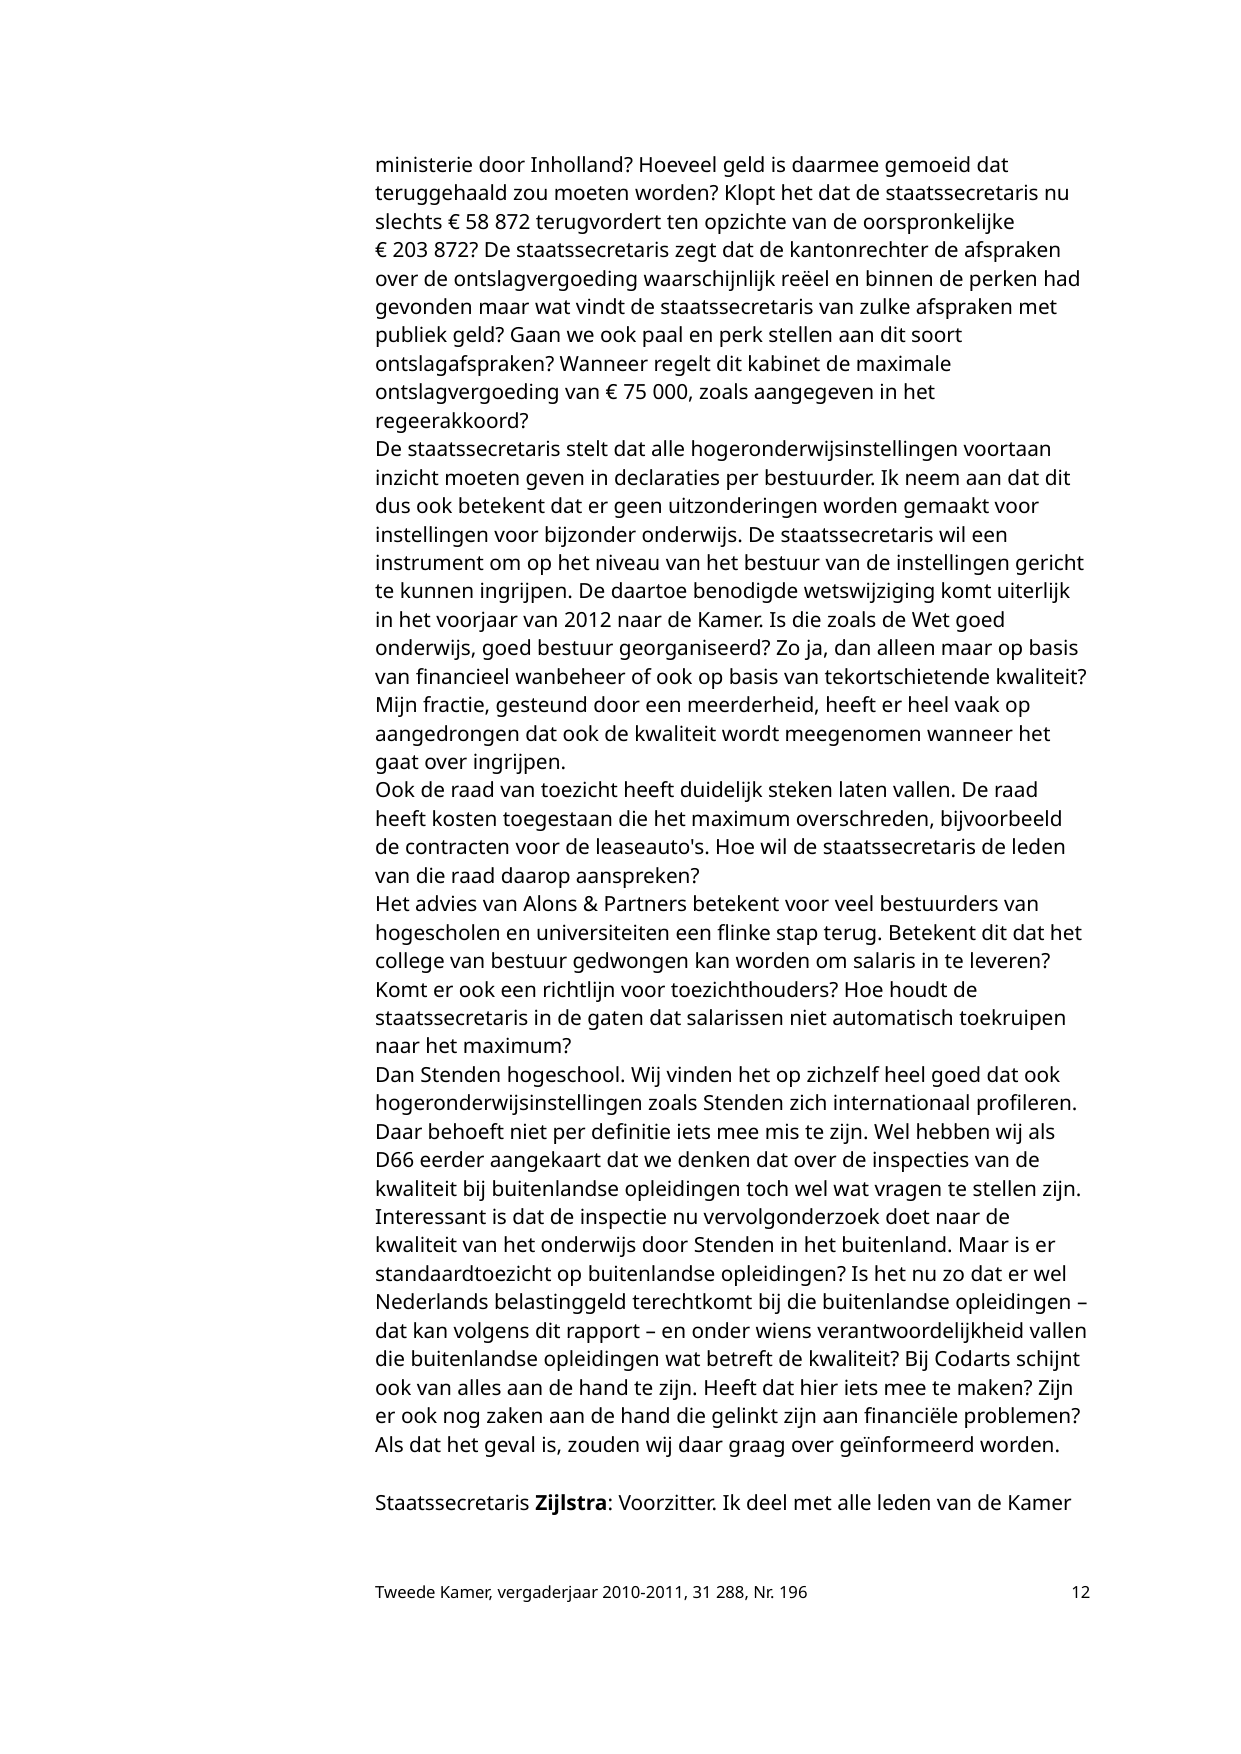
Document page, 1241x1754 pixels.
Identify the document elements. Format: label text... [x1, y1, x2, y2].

text Dan Stenden hogeschool. Wij vinden het op zichzelf heel goed dat ook hogeronderwijsinstellingen zoals Stenden zich internationaal profileren. Daar behoeft niet per definitie iets mee mis te zijn. Wel hebben wij als D66 eerder aangekaart dat we denken dat over de inspecties van de kwaliteit bij buitenlandse opleidingen toch wel wat vragen te stellen zijn. Interessant is dat de inspectie nu vervolgonderzoek doet naar de kwaliteit van het onderwijs door Stenden in het buitenland. Maar is er standaardtoezicht op buitenlandse opleidingen? Is het nu zo dat er wel Nederlands belastinggeld terechtkomt bij die buitenlandse opleidingen – dat kan volgens dit rapport – en onder wiens verantwoordelijkheid vallen die buitenlandse opleidingen wat betreft de kwaliteit? Bij Codarts schijnt ook van alles aan de hand te zijn. Heeft dat hier iets mee te maken? Zijn er ook nog zaken aan de hand die gelinkt zijn aan financiële problemen? Als dat het geval is, zouden wij daar graag over geïnformeerd worden. [375, 1060, 1090, 1458]
text ministerie door Inholland? Hoeveel geld is daarmee gemoeid dat teruggehaald zou moeten worden? Klopt het dat de staatssecretaris nu slechts € 58 872 terugvordert ten opzichte van de oorspronkelijke € 203 872? De staatssecretaris zegt dat de kantonrechter de afspraken over de ontslagvergoeding waarschijnlijk reëel en binnen de perken had gevonden maar wat vindt de staatssecretaris van zulke afspraken met publiek geld? Gaan we ook paal en perk stellen aan dit soort ontslagafspraken? Wanneer regelt dit kabinet de maximale ontslagvergoeding van € 75 000, zoals aangegeven in het regeerakkoord? [375, 150, 1090, 434]
text Staatssecretaris Zijlstra: Voorzitter. Ik deel met alle leden van de Kamer [375, 1488, 1090, 1517]
text Ook de raad van toezicht heeft duidelijk steken laten vallen. De raad heeft kosten toegestaan die het maximum overschreden, bijvoorbeeld de contracten voor de leaseauto's. Hoe wil de staatssecretaris de leden van die raad daarop aanspreken? [375, 776, 1090, 889]
text De staatssecretaris stelt dat alle hogeronderwijsinstellingen voortaan inzicht moeten geven in declaraties per bestuurder. Ik neem aan dat dit dus ook betekent dat er geen uitzonderingen worden gemaakt voor instellingen voor bijzonder onderwijs. De staatssecretaris wil een instrument om op het niveau van het bestuur van de instellingen gericht te kunnen ingrijpen. De daartoe benodigde wetswijziging komt uiterlijk in het voorjaar van 2012 naar de Kamer. Is die zoals de Wet goed onderwijs, goed bestuur georganiseerd? Zo ja, dan alleen maar op basis van financieel wanbeheer of ook op basis van tekortschietende kwaliteit? Mijn fractie, gesteund door een meerderheid, heeft er heel vaak op aangedrongen dat ook de kwaliteit wordt meegenomen wanneer het gaat over ingrijpen. [375, 434, 1090, 776]
text Het advies van Alons & Partners betekent voor veel bestuurders van hogescholen en universiteiten een flinke stap terug. Betekent dit dat het college van bestuur gedwongen kan worden om salaris in te leveren? Komt er ook een richtlijn voor toezichthouders? Hoe houdt de staatssecretaris in de gaten dat salarissen niet automatisch toekruipen naar het maximum? [375, 889, 1090, 1060]
